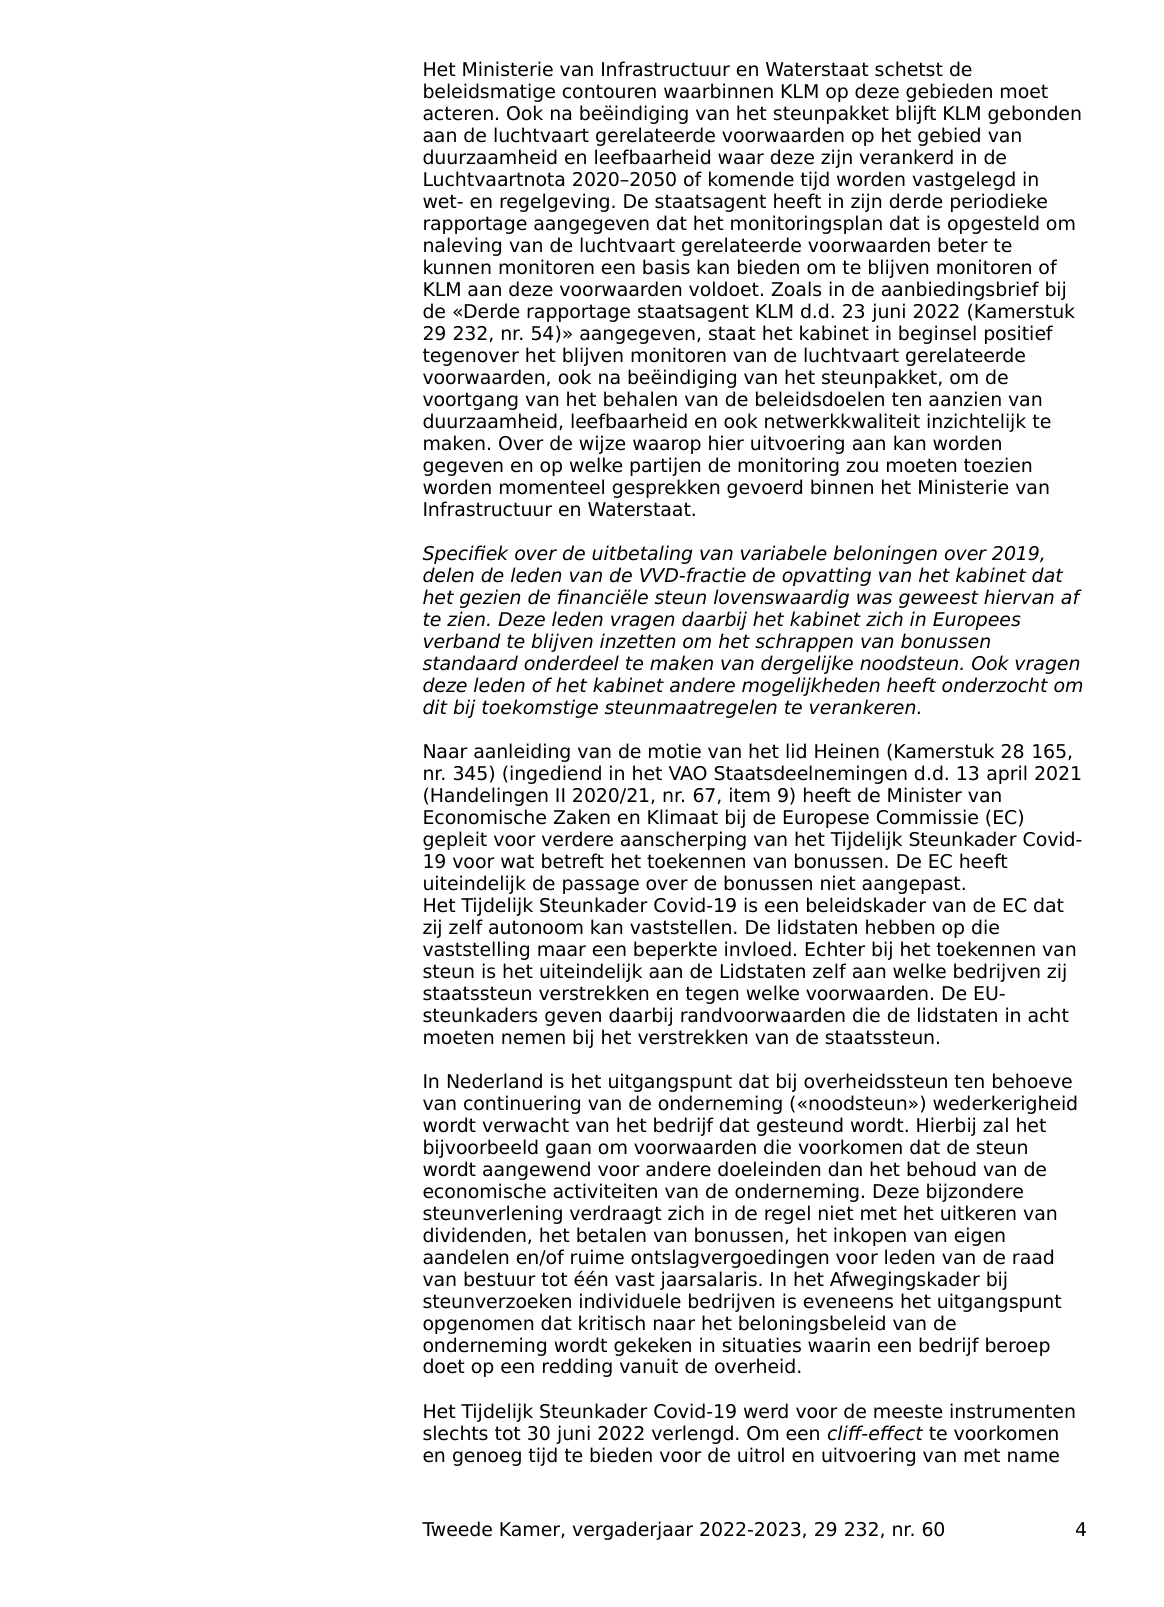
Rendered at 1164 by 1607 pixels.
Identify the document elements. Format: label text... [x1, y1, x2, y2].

text Naar aanleiding van de motie van het lid Heinen (Kamerstuk 28 165, nr. 345) (ingediend in het VAO Staatsdeelnemingen d.d. 13 april 2021 (Handelingen II 2020/21, nr. 67, item 9) heeft de Minister van Economische Zaken en Klimaat bij de Europese Commissie (EC) gepleit voor verdere aanscherping van het Tijdelijk Steunkader Covid-19 voor wat betreft het toekennen van bonussen. De EC heeft uiteindelijk de passage over de bonussen niet aangepast. [422, 741, 1087, 895]
text Het Tijdelijk Steunkader Covid-19 werd voor de meeste instrumenten slechts tot 30 juni 2022 verlengd. Om een cliff-effect te voorkomen en genoeg tijd te bieden voor de uitrol en uitvoering van met name [422, 1401, 1087, 1467]
text Het Tijdelijk Steunkader Covid-19 is een beleidskader van de EC dat zij zelf autonoom kan vaststellen. De lidstaten hebben op die vaststelling maar een beperkte invloed. Echter bij het toekennen van steun is het uiteindelijk aan de Lidstaten zelf aan welke bedrijven zij staatssteun verstrekken en tegen welke voorwaarden. De EU-steunkaders geven daarbij randvoorwaarden die de lidstaten in acht moeten nemen bij het verstrekken van de staatssteun. [422, 895, 1087, 1048]
text Specifiek over de uitbetaling van variabele beloningen over 2019, delen de leden van de VVD-fractie de opvatting van het kabinet dat het gezien de financiële steun lovenswaardig was geweest hiervan af te zien. Deze leden vragen daarbij het kabinet zich in Europees verband te blijven inzetten om het schrappen van bonussen standaard onderdeel te maken van dergelijke noodsteun. Ook vragen deze leden of het kabinet andere mogelijkheden heeft onderzocht om dit bij toekomstige steunmaatregelen te verankeren. [422, 543, 1087, 719]
text In Nederland is het uitgangspunt dat bij overheidssteun ten behoeve van continuering van de onderneming («noodsteun») wederkerigheid wordt verwacht van het bedrijf dat gesteund wordt. Hierbij zal het bijvoorbeeld gaan om voorwaarden die voorkomen dat de steun wordt aangewend voor andere doeleinden dan het behoud van de economische activiteiten van de onderneming. Deze bijzondere steunverlening verdraagt zich in de regel niet met het uitkeren van dividenden, het betalen van bonussen, het inkopen van eigen aandelen en/of ruime ontslagvergoedingen voor leden van de raad van bestuur tot één vast jaarsalaris. In het Afwegingskader bij steunverzoeken individuele bedrijven is eveneens het uitgangspunt opgenomen dat kritisch naar het beloningsbeleid van de onderneming wordt gekeken in situaties waarin een bedrijf beroep doet op een redding vanuit de overheid. [422, 1071, 1087, 1378]
text Het Ministerie van Infrastructuur en Waterstaat schetst de beleidsmatige contouren waarbinnen KLM op deze gebieden moet acteren. Ook na beëindiging van het steunpakket blijft KLM gebonden aan de luchtvaart gerelateerde voorwaarden op het gebied van duurzaamheid en leefbaarheid waar deze zijn verankerd in de Luchtvaartnota 2020–2050 of komende tijd worden vastgelegd in wet- en regelgeving. De staatsagent heeft in zijn derde periodieke rapportage aangegeven dat het monitoringsplan dat is opgesteld om naleving van de luchtvaart gerelateerde voorwaarden beter te kunnen monitoren een basis kan bieden om te blijven monitoren of KLM aan deze voorwaarden voldoet. Zoals in de aanbiedingsbrief bij de «Derde rapportage staatsagent KLM d.d. 23 juni 2022 (Kamerstuk 29 232, nr. 54)» aangegeven, staat het kabinet in beginsel positief tegenover het blijven monitoren van de luchtvaart gerelateerde voorwaarden, ook na beëindiging van het steunpakket, om de voortgang van het behalen van de beleidsdoelen ten aanzien van duurzaamheid, leefbaarheid en ook netwerkkwaliteit inzichtelijk te maken. Over de wijze waarop hier uitvoering aan kan worden gegeven en op welke partijen de monitoring zou moeten toezien worden momenteel gesprekken gevoerd binnen het Ministerie van Infrastructuur en Waterstaat. [422, 59, 1087, 521]
